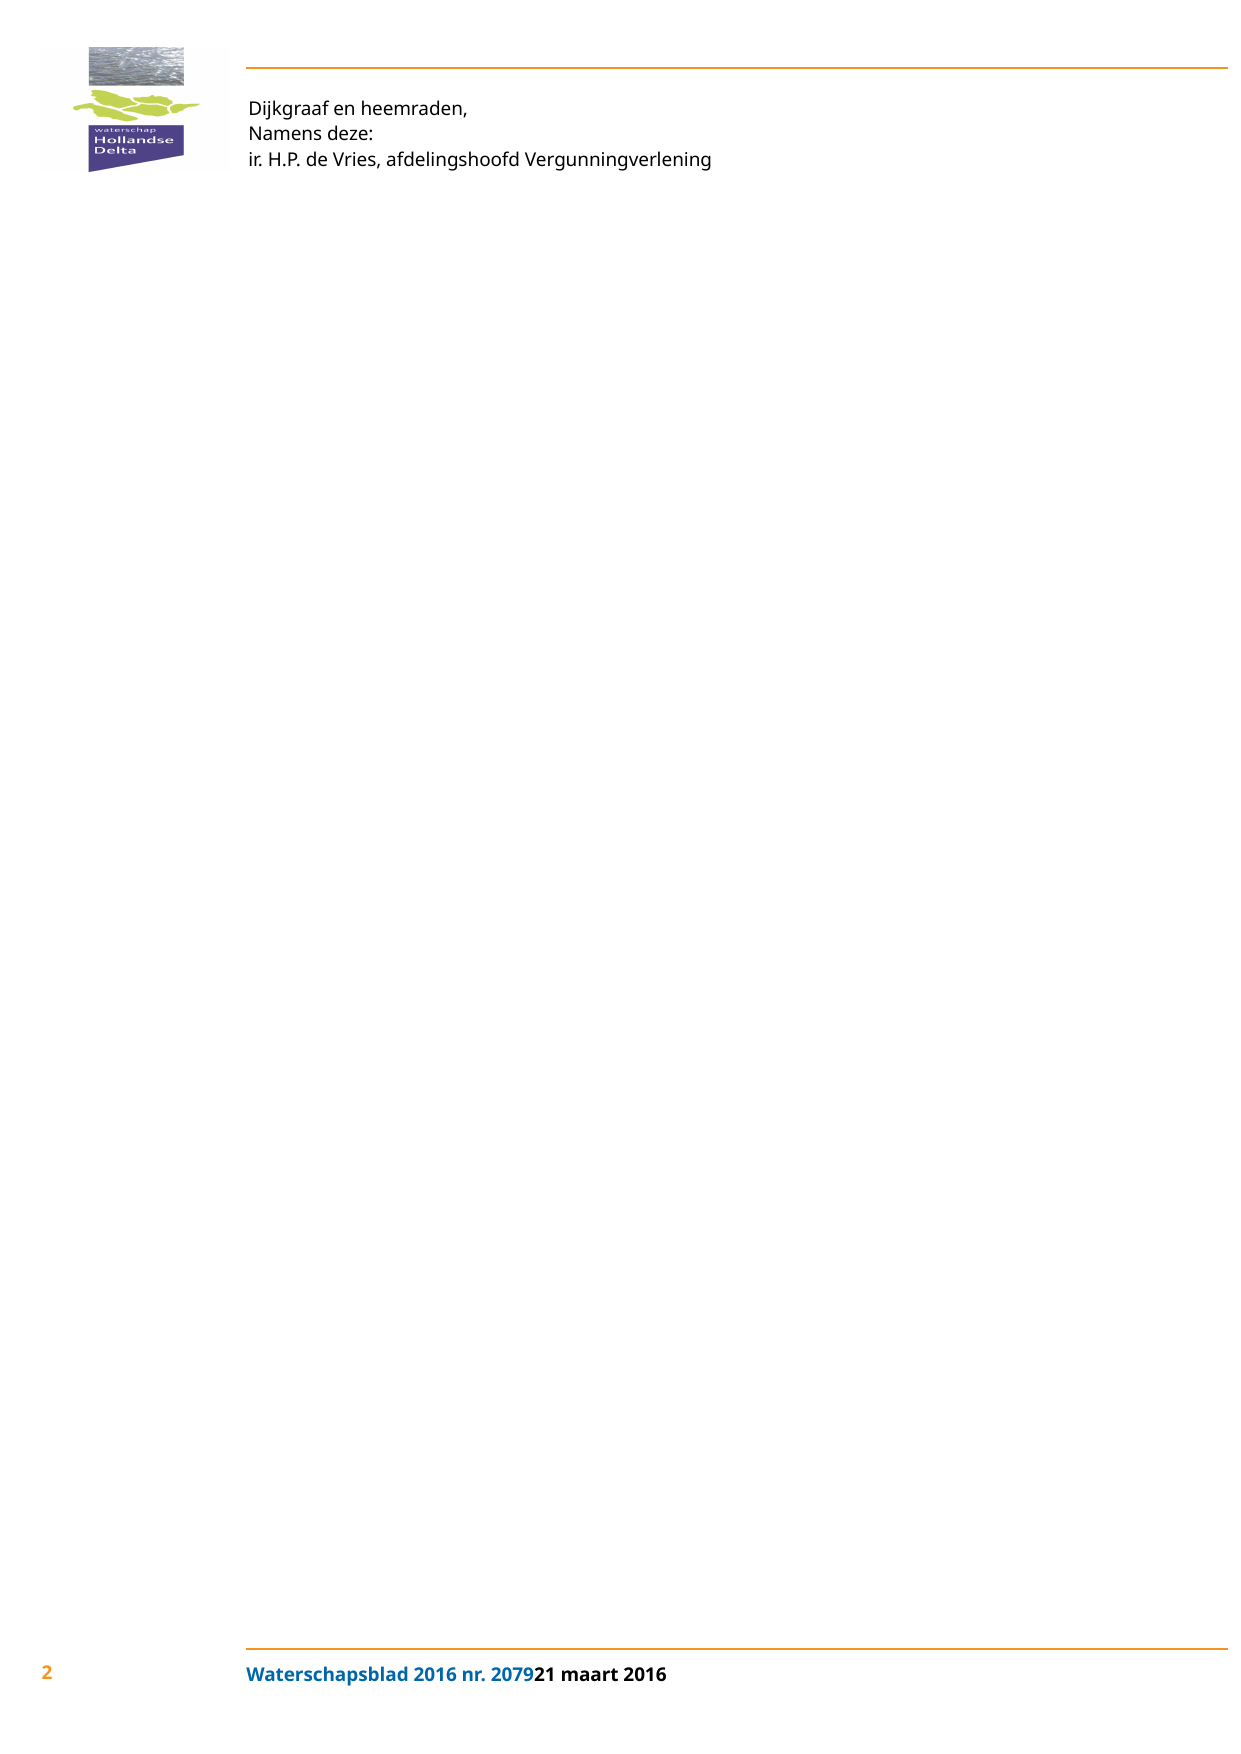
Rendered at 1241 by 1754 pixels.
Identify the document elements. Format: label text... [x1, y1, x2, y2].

text Dijkgraaf en heemraden, [248, 95, 1152, 121]
text ir. H.P. de Vries, afdelingshoofd Vergunningverlening [248, 146, 1152, 172]
picture [41, 47, 231, 172]
text Namens deze: [248, 121, 1152, 146]
